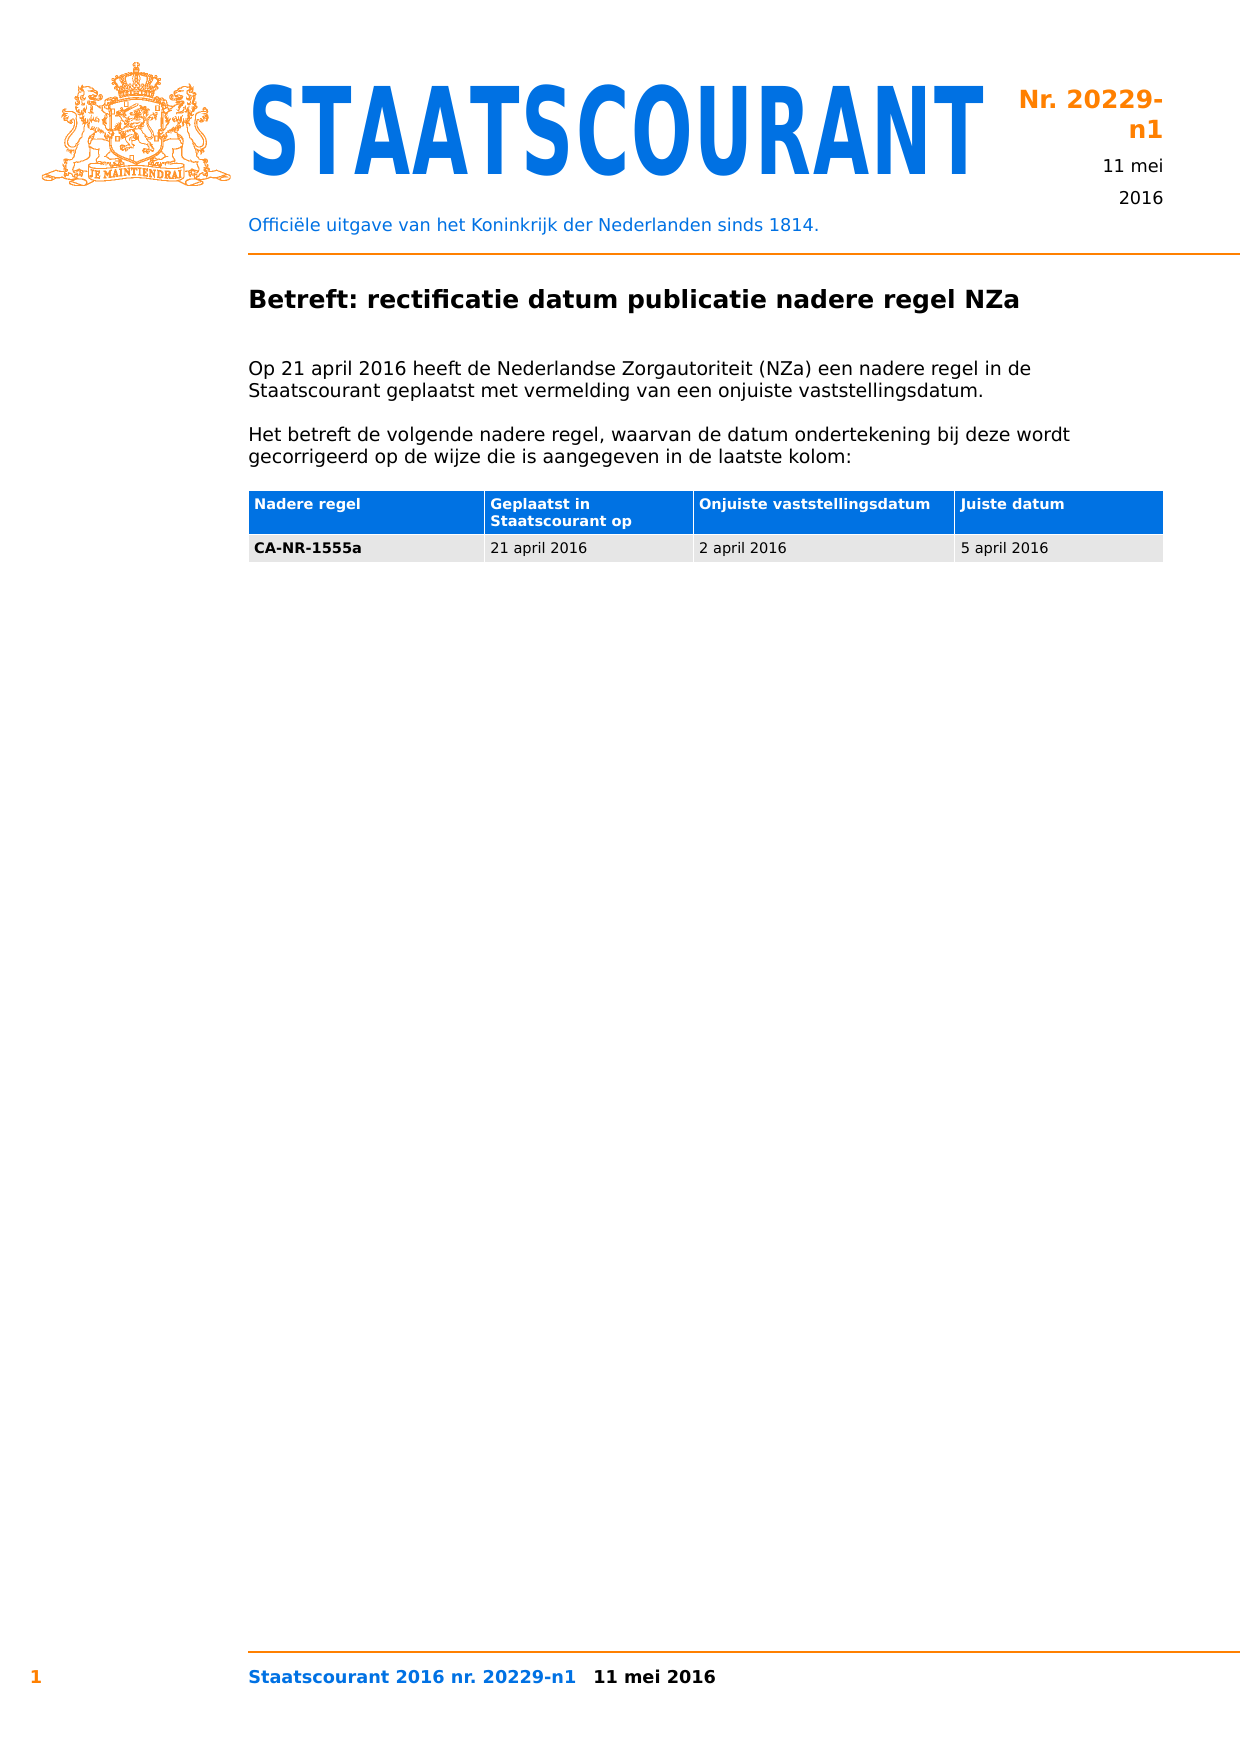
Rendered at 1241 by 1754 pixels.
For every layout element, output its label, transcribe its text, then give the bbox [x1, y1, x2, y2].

table_cell 21 april 2016 [485, 535, 693, 562]
subtitle Betreft: rectificatie datum publicatie nadere regel NZa [248, 285, 1163, 314]
table_header [25, 62, 248, 253]
table_cell CA-NR-1555a [249, 535, 484, 562]
table_header Onjuiste vaststellingsdatum [694, 491, 954, 534]
table_header Juiste datum [955, 491, 1163, 534]
table_header Nr. 20229-n1 [998, 62, 1240, 150]
table_header Nadere regel [249, 491, 484, 534]
text Het betreft de volgende nadere regel, waarvan de datum ondertekening bij deze wordt gecorrigeerd op de wijze die is aangegeven in de laatste kolom: [248, 424, 1163, 468]
table_header STAATSCOURANT [248, 62, 998, 215]
picture [41, 62, 231, 186]
table_cell 2016 [998, 183, 1240, 215]
table_cell 2 april 2016 [694, 535, 954, 562]
table_cell 11 mei [998, 150, 1240, 182]
text Op 21 april 2016 heeft de Nederlandse Zorgautoriteit (NZa) een nadere regel in de Staatscourant geplaatst met vermelding van een onjuiste vaststellingsdatum. [248, 358, 1163, 402]
table_header Geplaatst in Staatscourant op [485, 491, 693, 534]
table_cell Officiële uitgave van het Koninkrijk der Nederlanden sinds 1814. [248, 215, 1240, 253]
table_cell 5 april 2016 [955, 535, 1163, 562]
